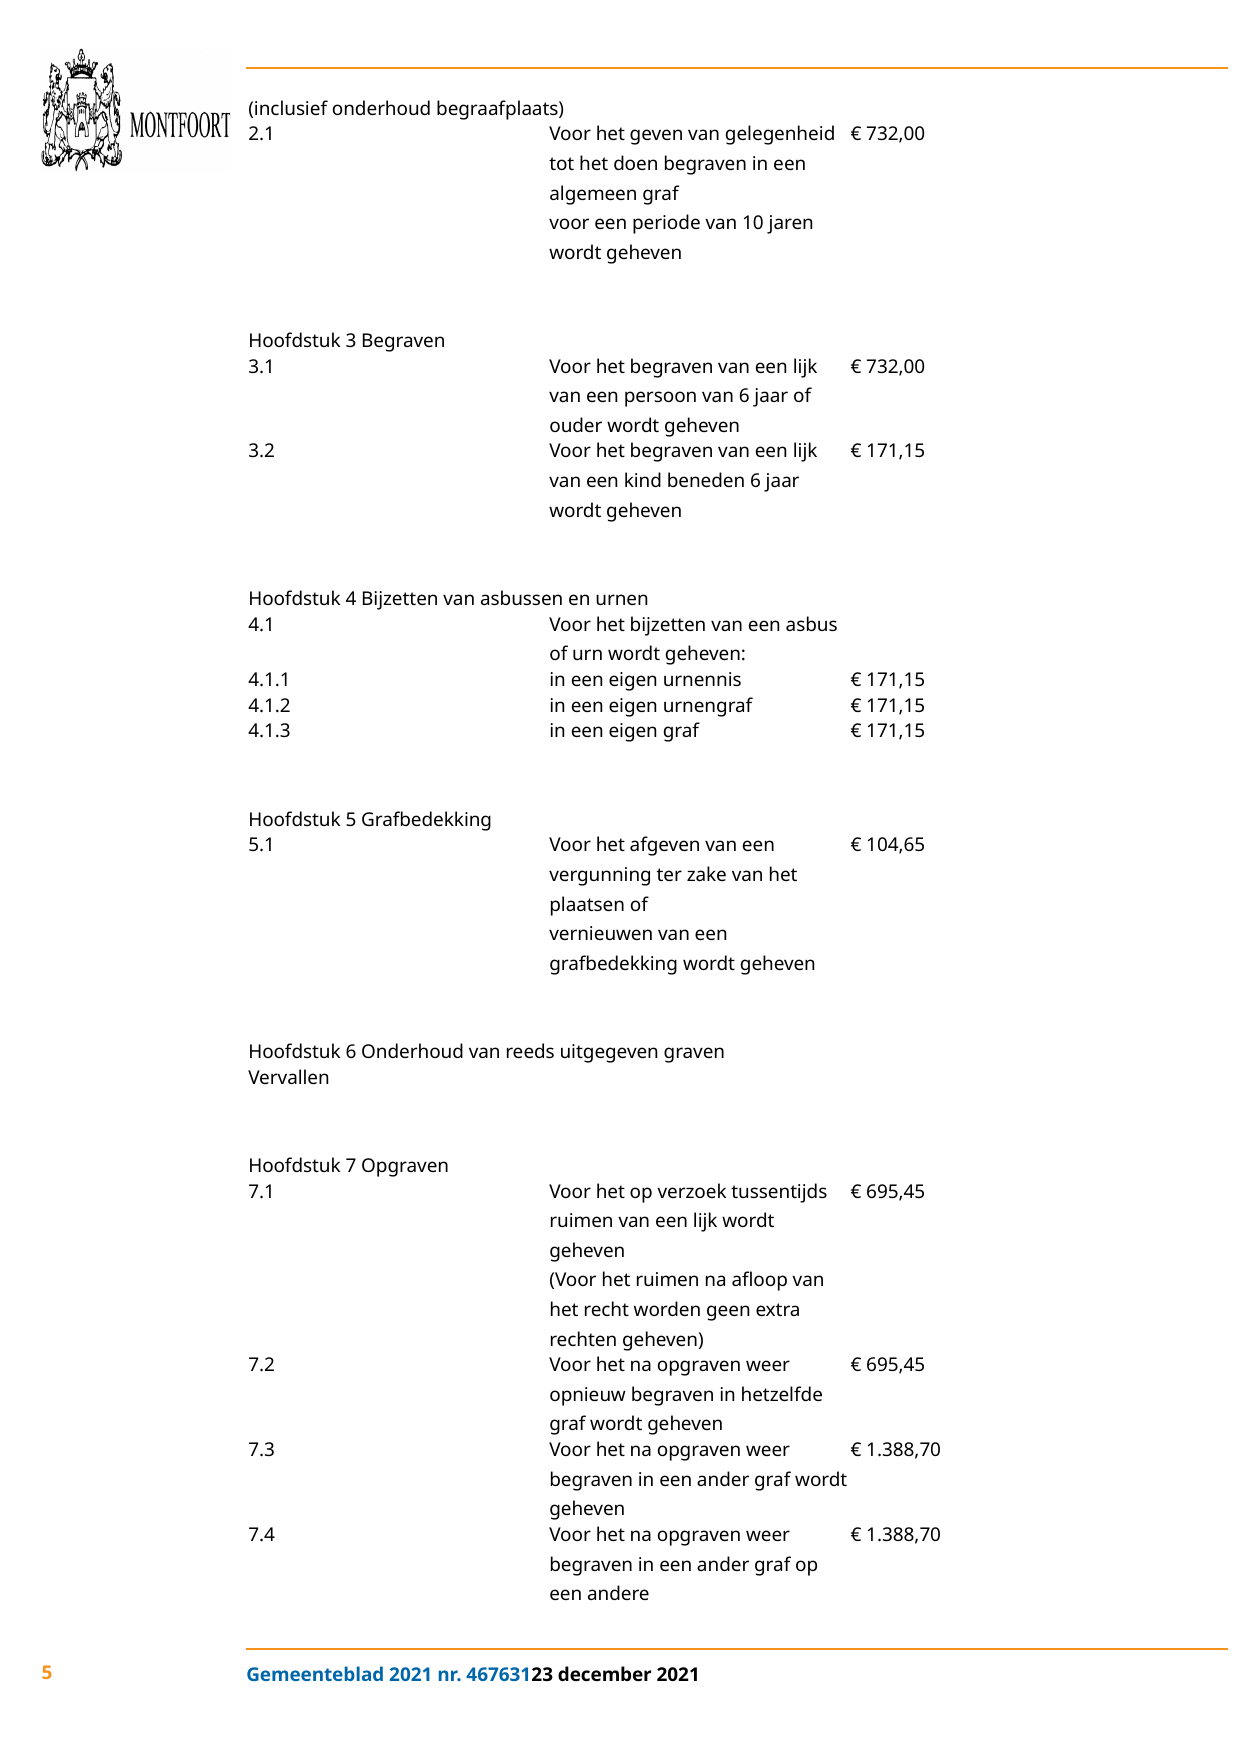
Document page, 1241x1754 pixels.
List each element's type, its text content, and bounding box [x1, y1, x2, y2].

table_header (inclusief onderhoud begraafplaats) [248, 95, 1152, 121]
table_cell 3.1 [248, 353, 549, 438]
table_cell in een eigen urnengraf [549, 692, 850, 718]
table_header Hoofdstuk 6 Onderhoud van reeds uitgegeven graven [248, 1038, 1152, 1064]
table_cell € 732,00 [850, 121, 1152, 264]
table_cell Voor het begraven van een lijk van een persoon van 6 jaar of ouder wordt geheven [549, 353, 850, 438]
table_cell in een eigen urnennis [549, 666, 850, 692]
table_cell € 104,65 [850, 832, 1152, 976]
table_cell 4.1.2 [248, 692, 549, 718]
table_cell Voor het bijzetten van een asbus of urn wordt geheven: [549, 611, 850, 666]
table_cell Vervallen [248, 1064, 1152, 1089]
table_cell 4.1 [248, 611, 549, 666]
table_cell € 1.388,70 [850, 1436, 1152, 1521]
table_cell € 695,45 [850, 1178, 1152, 1351]
table_cell Voor het op verzoek tussentijds ruimen van een lijk wordt geheven (Voor het ruimen na afloop van het recht worden geen extra rechten geheven) [549, 1178, 850, 1351]
table_cell Voor het afgeven van een vergunning ter zake van het plaatsen of vernieuwen van een grafbedekking wordt geheven [549, 832, 850, 976]
table_cell Voor het na opgraven weer begraven in een ander graf op een andere [549, 1521, 850, 1606]
table_cell € 171,15 [850, 692, 1152, 718]
table_header Hoofdstuk 4 Bijzetten van asbussen en urnen [248, 585, 1152, 611]
table_cell 7.4 [248, 1521, 549, 1606]
table_header Hoofdstuk 3 Begraven [248, 327, 1152, 353]
table_cell € 171,15 [850, 666, 1152, 692]
table_cell € 695,45 [850, 1351, 1152, 1436]
table_cell in een eigen graf [549, 718, 850, 743]
table_cell Voor het na opgraven weer opnieuw begraven in hetzelfde graf wordt geheven [549, 1351, 850, 1436]
table_cell 7.2 [248, 1351, 549, 1436]
table_header Hoofdstuk 7 Opgraven [248, 1152, 1152, 1178]
table_cell 4.1.3 [248, 718, 549, 743]
table_header Hoofdstuk 5 Grafbedekking [248, 806, 1152, 832]
table_cell [850, 611, 1152, 666]
table_cell € 171,15 [850, 438, 1152, 523]
table_cell € 171,15 [850, 718, 1152, 743]
table_cell Voor het na opgraven weer begraven in een ander graf wordt geheven [549, 1436, 850, 1521]
table_cell 7.1 [248, 1178, 549, 1351]
table_cell 4.1.1 [248, 666, 549, 692]
table_cell 7.3 [248, 1436, 549, 1521]
table_cell Voor het begraven van een lijk van een kind beneden 6 jaar wordt geheven [549, 438, 850, 523]
table_cell € 1.388,70 [850, 1521, 1152, 1606]
table_cell Voor het geven van gelegenheid tot het doen begraven in een algemeen graf voor een periode van 10 jaren wordt geheven [549, 121, 850, 264]
table_cell 3.2 [248, 438, 549, 523]
table_cell 2.1 [248, 121, 549, 264]
table_cell 5.1 [248, 832, 549, 976]
table_cell € 732,00 [850, 353, 1152, 438]
picture [41, 47, 231, 172]
